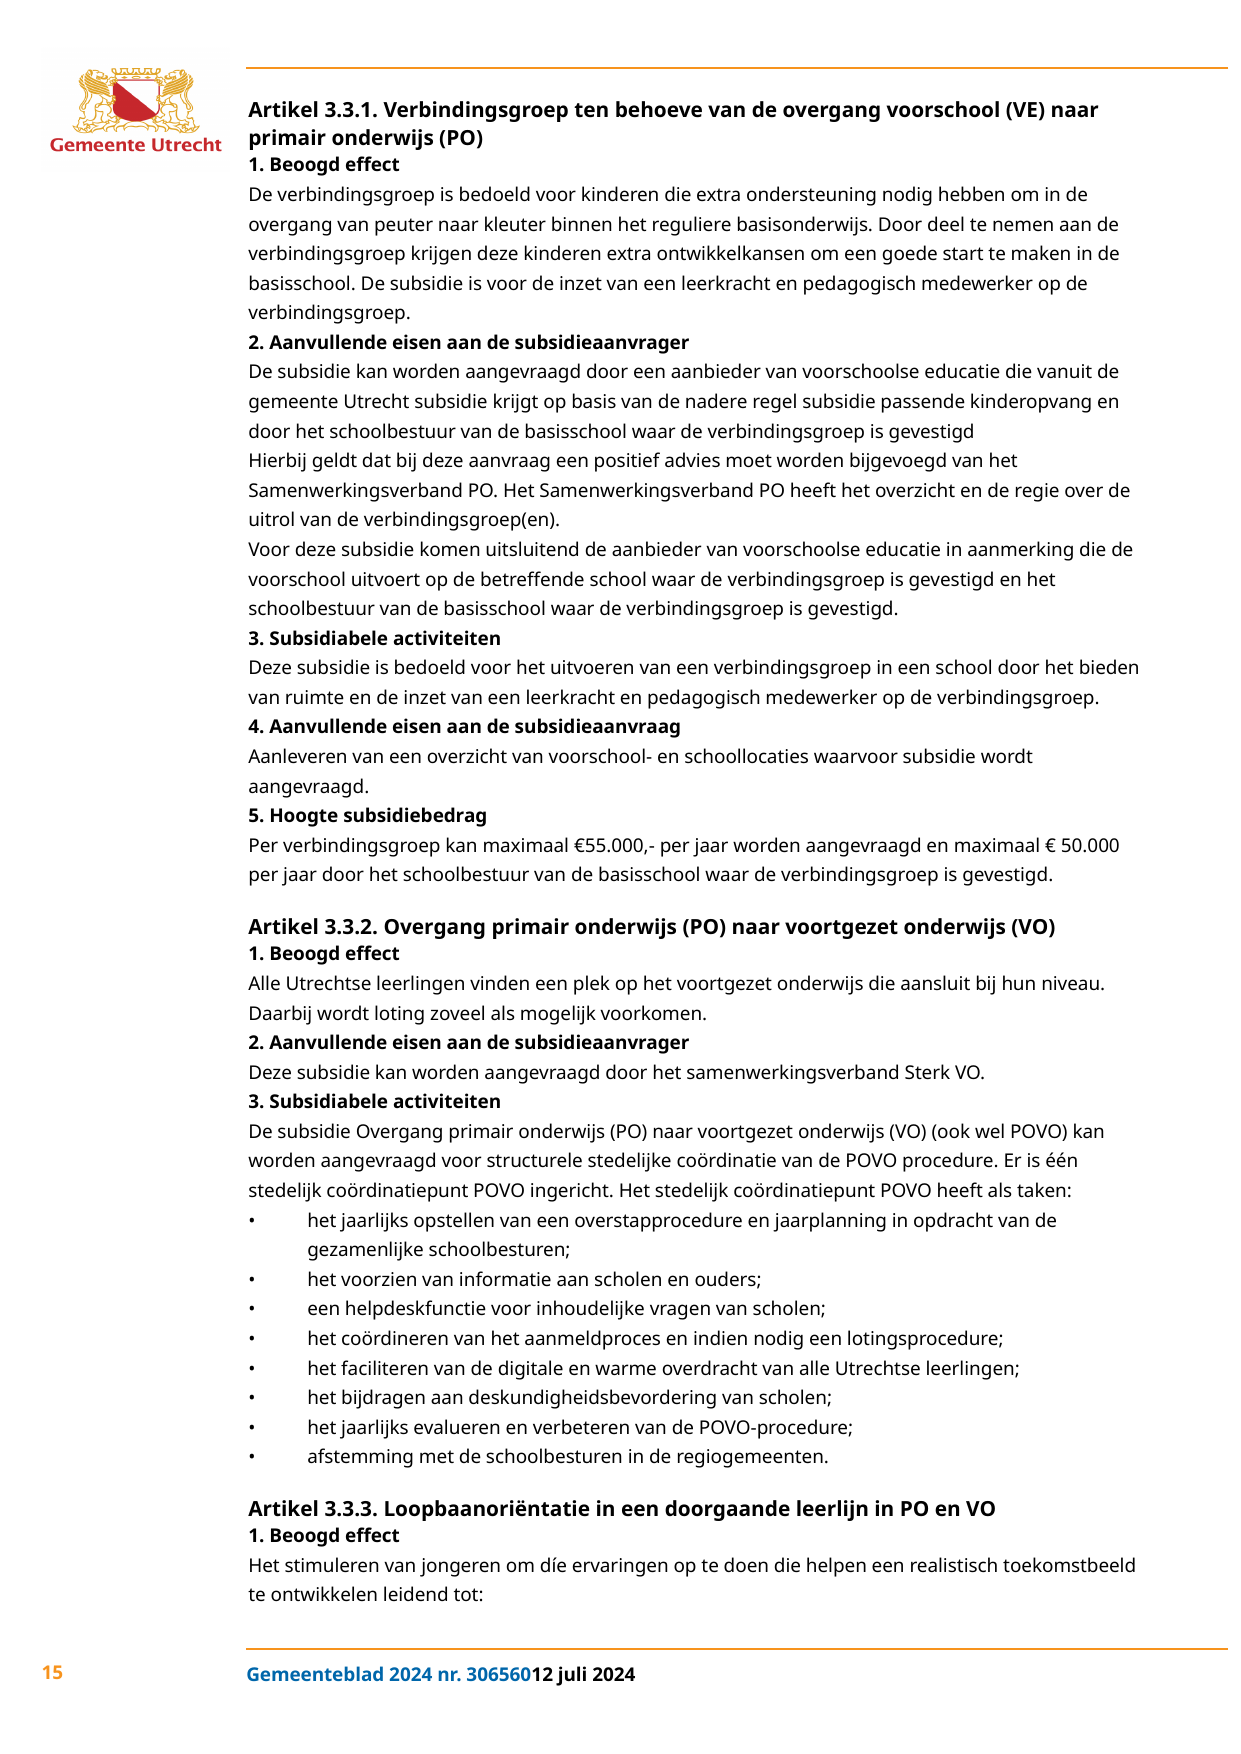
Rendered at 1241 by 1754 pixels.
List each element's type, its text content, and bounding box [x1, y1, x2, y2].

text Alle Utrechtse leerlingen vinden een plek op het voortgezet onderwijs die aansluit bij hun niveau. Daarbij wordt loting zoveel als mogelijk voorkomen. [248, 970, 1152, 1025]
text 4. Aanvullende eisen aan de subsidieaanvraag [248, 714, 1152, 739]
text Per verbindingsgroep kan maximaal €55.000,- per jaar worden aangevraagd en maximaal € 50.000 per jaar door het schoolbestuur van de basisschool waar de verbindingsgroep is gevestigd. [248, 832, 1152, 887]
text 1. Beoogd effect [248, 152, 1152, 177]
text Voor deze subsidie komen uitsluitend de aanbieder van voorschoolse educatie in aanmerking die de voorschool uitvoert op de betreffende school waar de verbindingsgroep is gevestigd en het schoolbestuur van de basisschool waar de verbindingsgroep is gevestigd. [248, 536, 1152, 621]
list het coördineren van het aanmeldproces en indien nodig een lotingsprocedure; [248, 1325, 1152, 1351]
text 2. Aanvullende eisen aan de subsidieaanvrager [248, 329, 1152, 355]
text 3. Subsidiabele activiteiten [248, 625, 1152, 651]
text 5. Hoogte subsidiebedrag [248, 802, 1152, 828]
text Artikel 3.3.3. Loopbaanoriëntatie in een doorgaande leerlijn in PO en VO [248, 1494, 1152, 1522]
list het jaarlijks opstellen van een overstapprocedure en jaarplanning in opdracht van de gezamenlijke schoolbesturen; [248, 1207, 1152, 1262]
text 1. Beoogd effect [248, 941, 1152, 966]
list een helpdeskfunctie voor inhoudelijke vragen van scholen; [248, 1296, 1152, 1321]
text Aanleveren van een overzicht van voorschool- en schoollocaties waarvoor subsidie wordt aangevraagd. [248, 743, 1152, 799]
text De subsidie Overgang primair onderwijs (PO) naar voortgezet onderwijs (VO) (ook wel POVO) kan worden aangevraagd voor structurele stedelijke coördinatie van de POVO procedure. Er is één stedelijk coördinatiepunt POVO ingericht. Het stedelijk coördinatiepunt POVO heeft als taken: [248, 1118, 1152, 1203]
list afstemming met de schoolbesturen in de regiogemeenten. [248, 1443, 1152, 1469]
list het voorzien van informatie aan scholen en ouders; [248, 1266, 1152, 1292]
text Artikel 3.3.1. Verbindingsgroep ten behoeve van de overgang voorschool (VE) naar primair onderwijs (PO) [248, 95, 1152, 152]
text Deze subsidie kan worden aangevraagd door het samenwerkingsverband Sterk VO. [248, 1059, 1152, 1084]
text De subsidie kan worden aangevraagd door een aanbieder van voorschoolse educatie die vanuit de gemeente Utrecht subsidie krijgt op basis van de nadere regel subsidie passende kinderopvang en door het schoolbestuur van de basisschool waar de verbindingsgroep is gevestigd [248, 359, 1152, 444]
list het jaarlijks evalueren en verbeteren van de POVO-procedure; [248, 1414, 1152, 1439]
list het faciliteren van de digitale en warme overdracht van alle Utrechtse leerlingen; [248, 1355, 1152, 1380]
text Het stimuleren van jongeren om díe ervaringen op te doen die helpen een realistisch toekomstbeeld te ontwikkelen leidend tot: [248, 1552, 1152, 1607]
list het bijdragen aan deskundigheidsbevordering van scholen; [248, 1384, 1152, 1410]
text Hierbij geldt dat bij deze aanvraag een positief advies moet worden bijgevoegd van het Samenwerkingsverband PO. Het Samenwerkingsverband PO heeft het overzicht en de regie over de uitrol van de verbindingsgroep(en). [248, 447, 1152, 532]
text 2. Aanvullende eisen aan de subsidieaanvrager [248, 1029, 1152, 1055]
text 1. Beoogd effect [248, 1522, 1152, 1548]
text De verbindingsgroep is bedoeld voor kinderen die extra ondersteuning nodig hebben om in de overgang van peuter naar kleuter binnen het reguliere basisonderwijs. Door deel te nemen aan de verbindingsgroep krijgen deze kinderen extra ontwikkelkansen om een goede start te maken in de basisschool. De subsidie is voor de inzet van een leerkracht en pedagogisch medewerker op de verbindingsgroep. [248, 181, 1152, 325]
picture [41, 47, 231, 172]
text Artikel 3.3.2. Overgang primair onderwijs (PO) naar voortgezet onderwijs (VO) [248, 912, 1152, 941]
text Deze subsidie is bedoeld voor het uitvoeren van een verbindingsgroep in een school door het bieden van ruimte en de inzet van een leerkracht en pedagogisch medewerker op de verbindingsgroep. [248, 654, 1152, 710]
text 3. Subsidiabele activiteiten [248, 1088, 1152, 1114]
